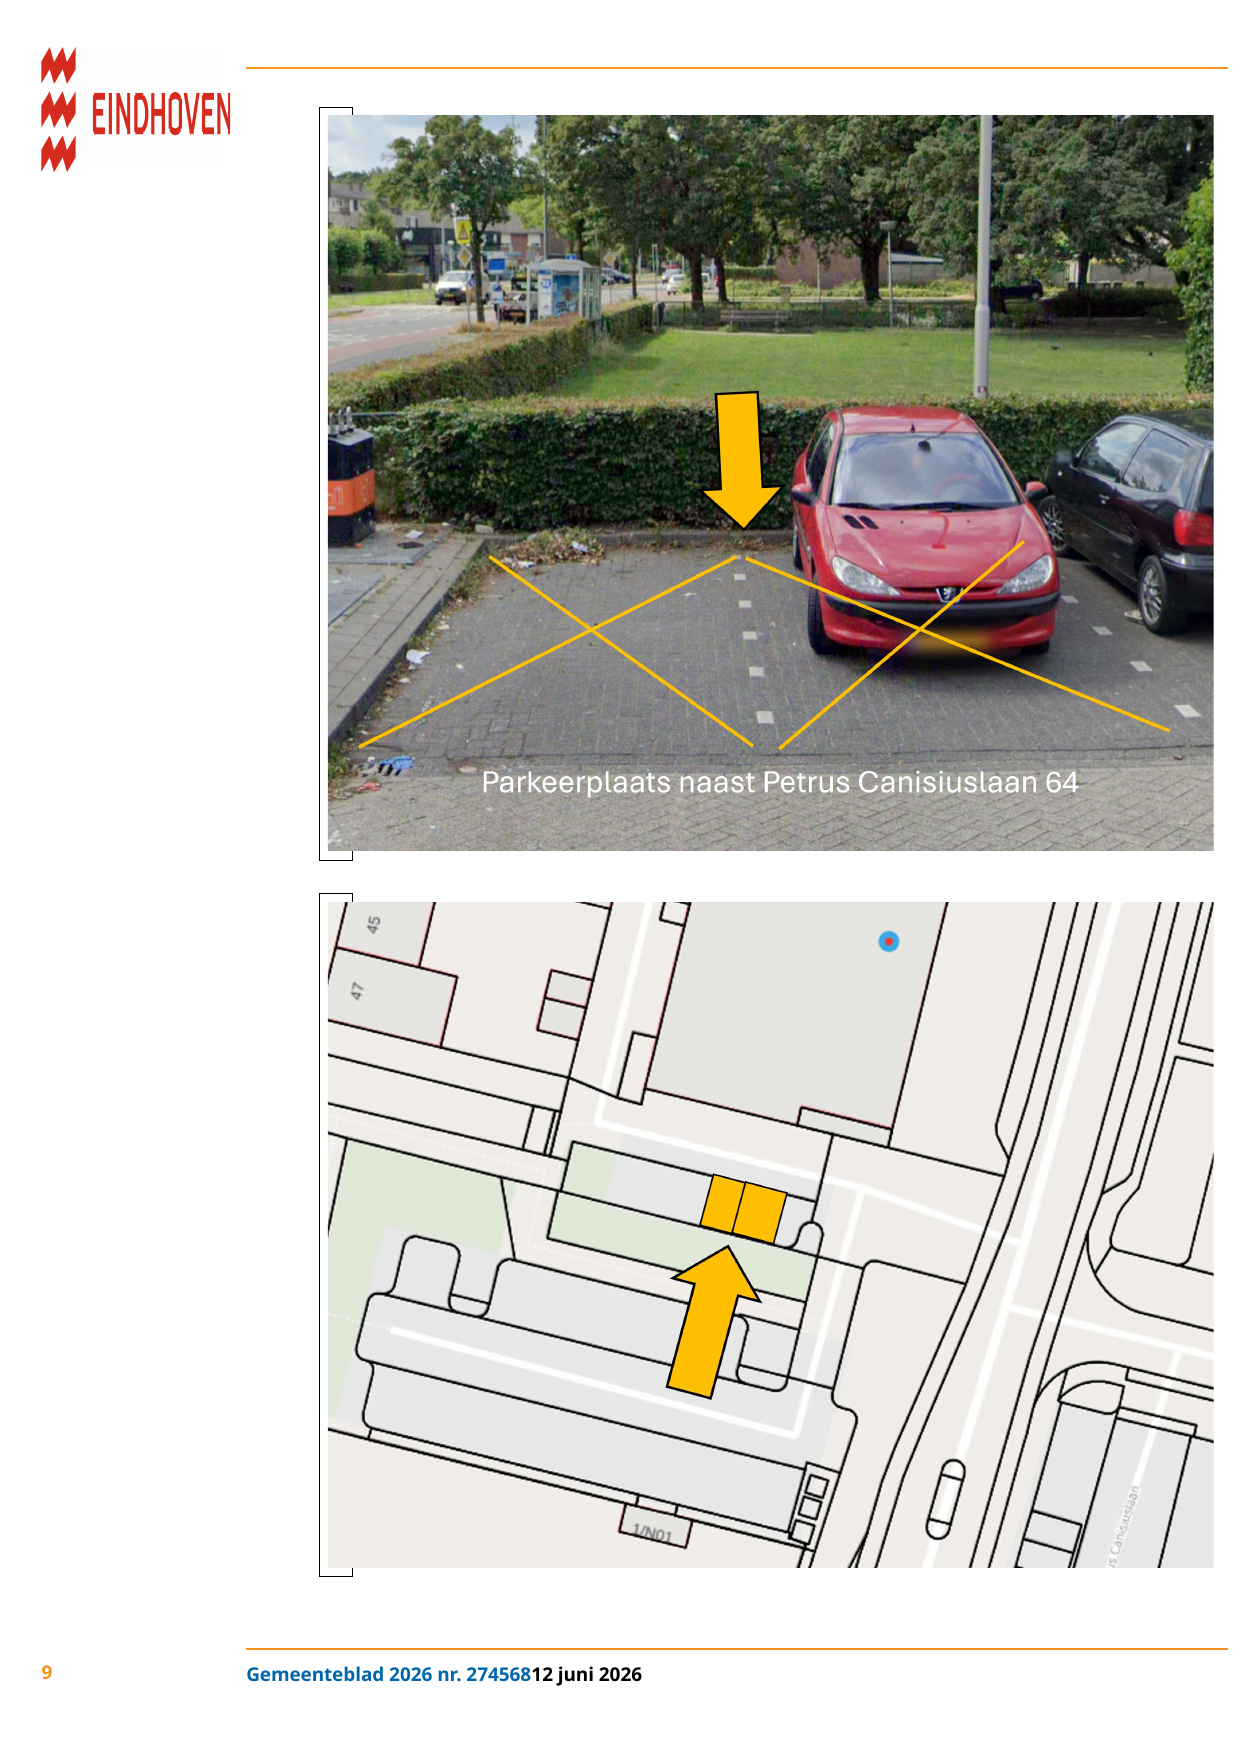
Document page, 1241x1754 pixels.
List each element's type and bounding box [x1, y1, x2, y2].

picture [327, 115, 1214, 851]
picture [327, 902, 1214, 1568]
picture [41, 47, 231, 172]
